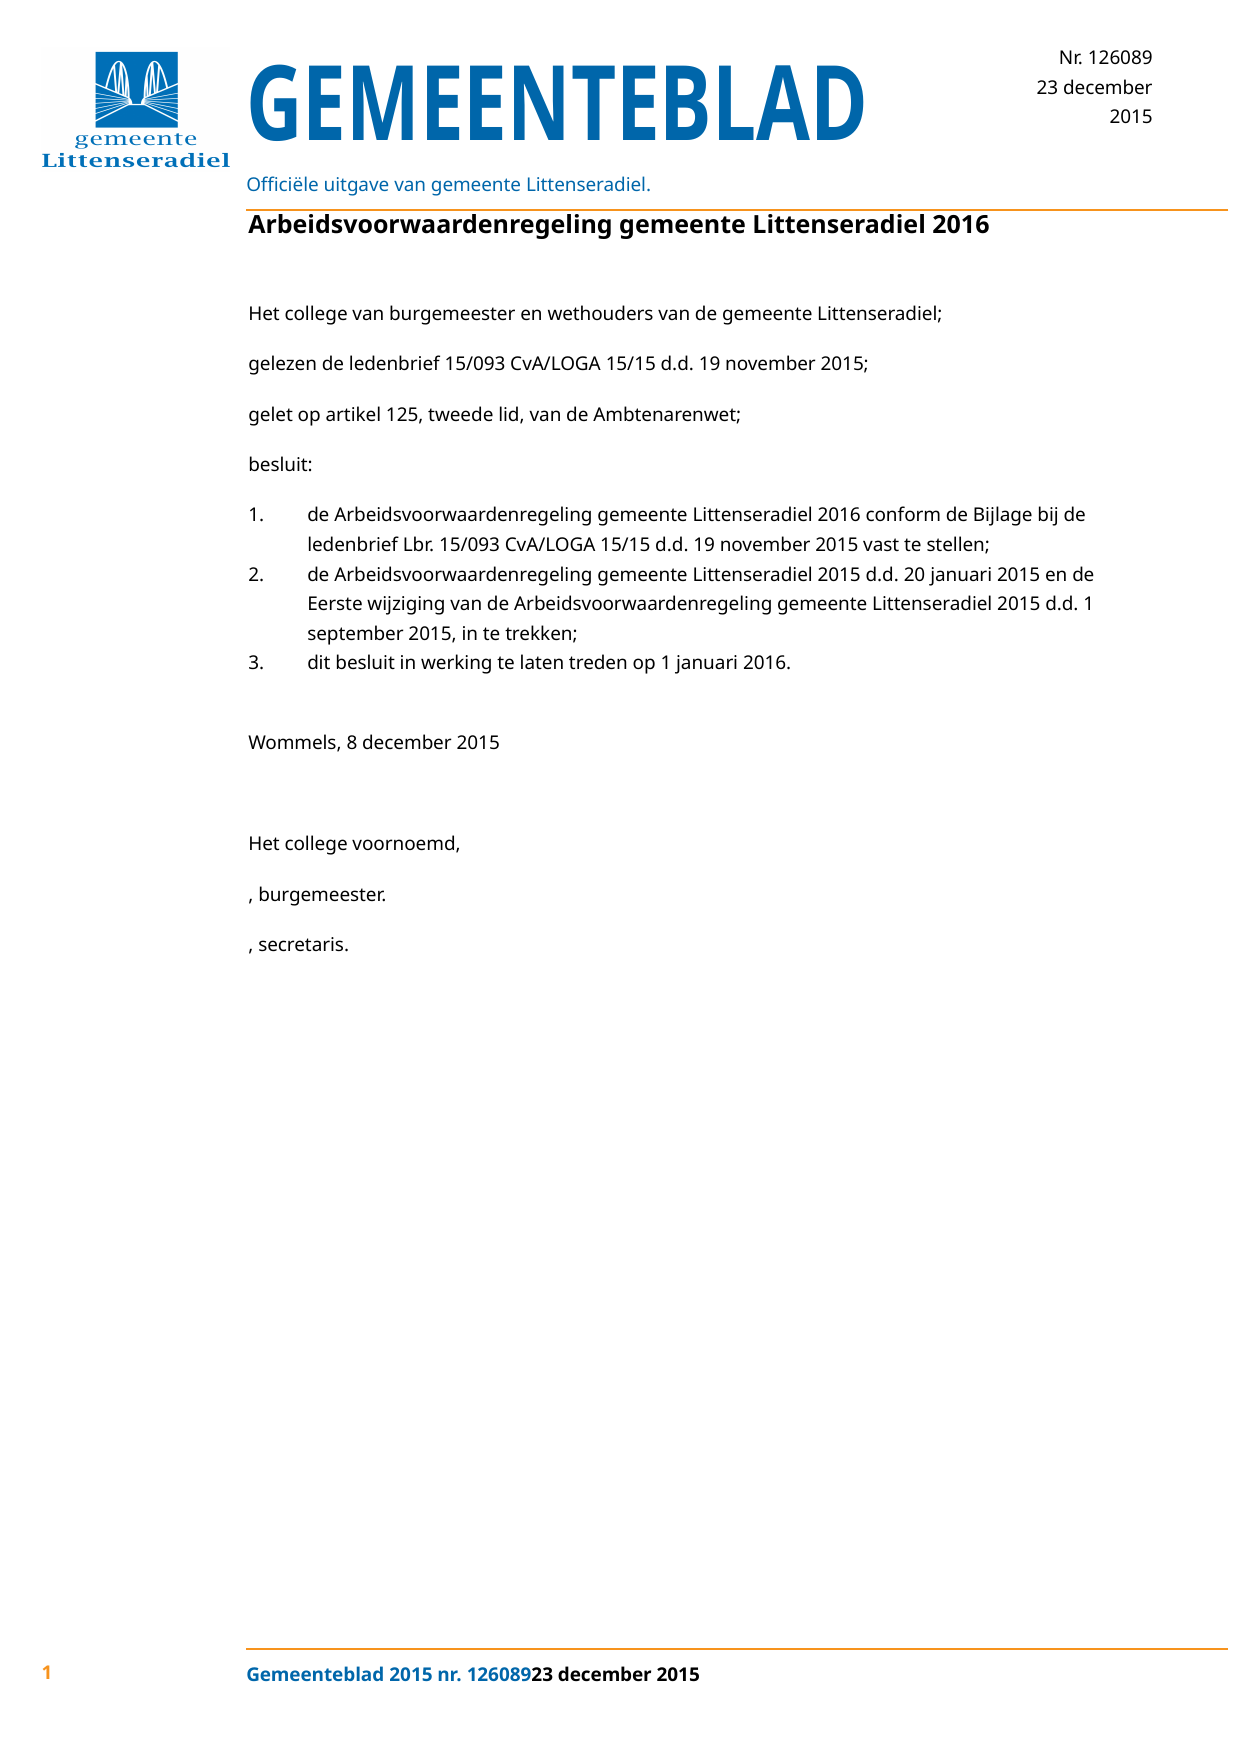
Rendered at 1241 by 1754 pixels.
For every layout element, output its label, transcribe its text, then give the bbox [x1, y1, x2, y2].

text besluit: [248, 451, 1152, 477]
list dit besluit in werking te laten treden op 1 januari 2016. [248, 649, 1152, 675]
list de Arbeidsvoorwaardenregeling gemeente Littenseradiel 2016 conform de Bijlage bij de ledenbrief Lbr. 15/093 CvA/LOGA 15/15 d.d. 19 november 2015 vast te stellen; [248, 502, 1152, 557]
text Wommels, 8 december 2015 [248, 729, 1152, 755]
text Arbeidsvoorwaardenregeling gemeente Littenseradiel 2016 [248, 211, 1152, 241]
picture [41, 47, 231, 172]
text , secretaris. [248, 931, 1152, 957]
text gelezen de ledenbrief 15/093 CvA/LOGA 15/15 d.d. 19 november 2015; [248, 350, 1152, 376]
text Het college van burgemeester en wethouders van de gemeente Littenseradiel; [248, 300, 1152, 326]
text Het college voornoemd, [248, 830, 1152, 856]
text gelet op artikel 125, tweede lid, van de Ambtenarenwet; [248, 401, 1152, 426]
list de Arbeidsvoorwaardenregeling gemeente Littenseradiel 2015 d.d. 20 januari 2015 en de Eerste wijziging van de Arbeidsvoorwaardenregeling gemeente Littenseradiel 2015 d.d. 1 september 2015, in te trekken; [248, 561, 1152, 646]
text , burgemeester. [248, 881, 1152, 906]
